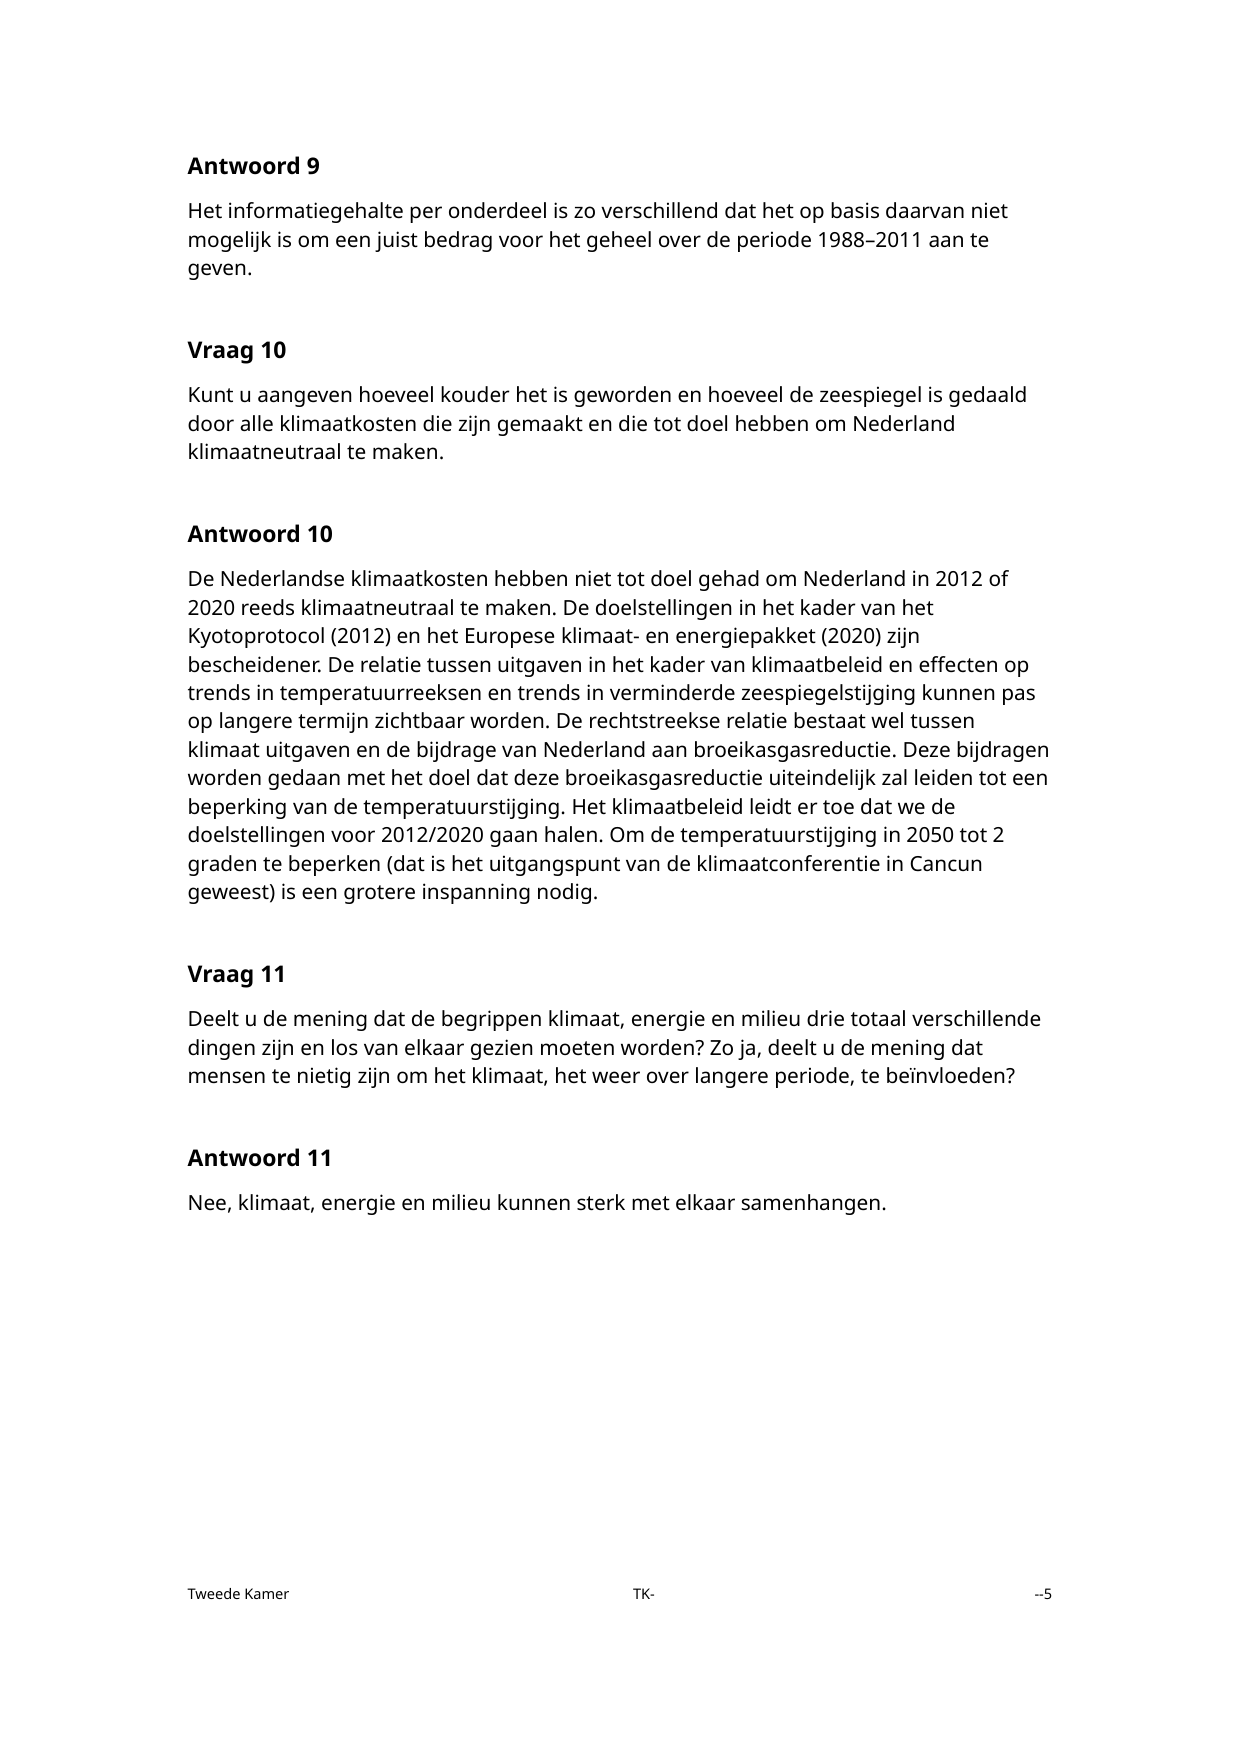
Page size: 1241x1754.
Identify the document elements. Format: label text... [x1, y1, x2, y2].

text Het informatiegehalte per onderdeel is zo verschillend dat het op basis daarvan niet mogelijk is om een juist bedrag voor het geheel over de periode 1988–2011 aan te geven. [187, 196, 1053, 282]
text Deelt u de mening dat de begrippen klimaat, energie en milieu drie totaal verschillende dingen zijn en los van elkaar gezien moeten worden? Zo ja, deelt u de mening dat mensen te nietig zijn om het klimaat, het weer over langere periode, te beïnvloeden? [187, 1004, 1053, 1090]
text Nee, klimaat, energie en milieu kunnen sterk met elkaar samenhangen. [187, 1188, 1053, 1217]
text Kunt u aangeven hoeveel kouder het is geworden en hoeveel de zeespiegel is gedaald door alle klimaatkosten die zijn gemaakt en die tot doel hebben om Nederland klimaatneutraal te maken. [187, 380, 1053, 466]
subtitle Vraag 11 [187, 958, 1053, 989]
subtitle Vraag 10 [187, 334, 1053, 365]
text De Nederlandse klimaatkosten hebben niet tot doel gehad om Nederland in 2012 of 2020 reeds klimaatneutraal te maken. De doelstellingen in het kader van het Kyotoprotocol (2012) en het Europese klimaat- en energiepakket (2020) zijn bescheidener. De relatie tussen uitgaven in het kader van klimaatbeleid en effecten op trends in temperatuurreeksen en trends in verminderde zeespiegelstijging kunnen pas op langere termijn zichtbaar worden. De rechtstreekse relatie bestaat wel tussen klimaat uitgaven en de bijdrage van Nederland aan broeikasgasreductie. Deze bijdragen worden gedaan met het doel dat deze broeikasgasreductie uiteindelijk zal leiden tot een beperking van de temperatuurstijging. Het klimaatbeleid leidt er toe dat we de doelstellingen voor 2012/2020 gaan halen. Om de temperatuurstijging in 2050 tot 2 graden te beperken (dat is het uitgangspunt van de klimaatconferentie in Cancun geweest) is een grotere inspanning nodig. [187, 564, 1053, 906]
subtitle Antwoord 11 [187, 1142, 1053, 1173]
subtitle Antwoord 10 [187, 518, 1053, 549]
subtitle Antwoord 9 [187, 150, 1053, 181]
